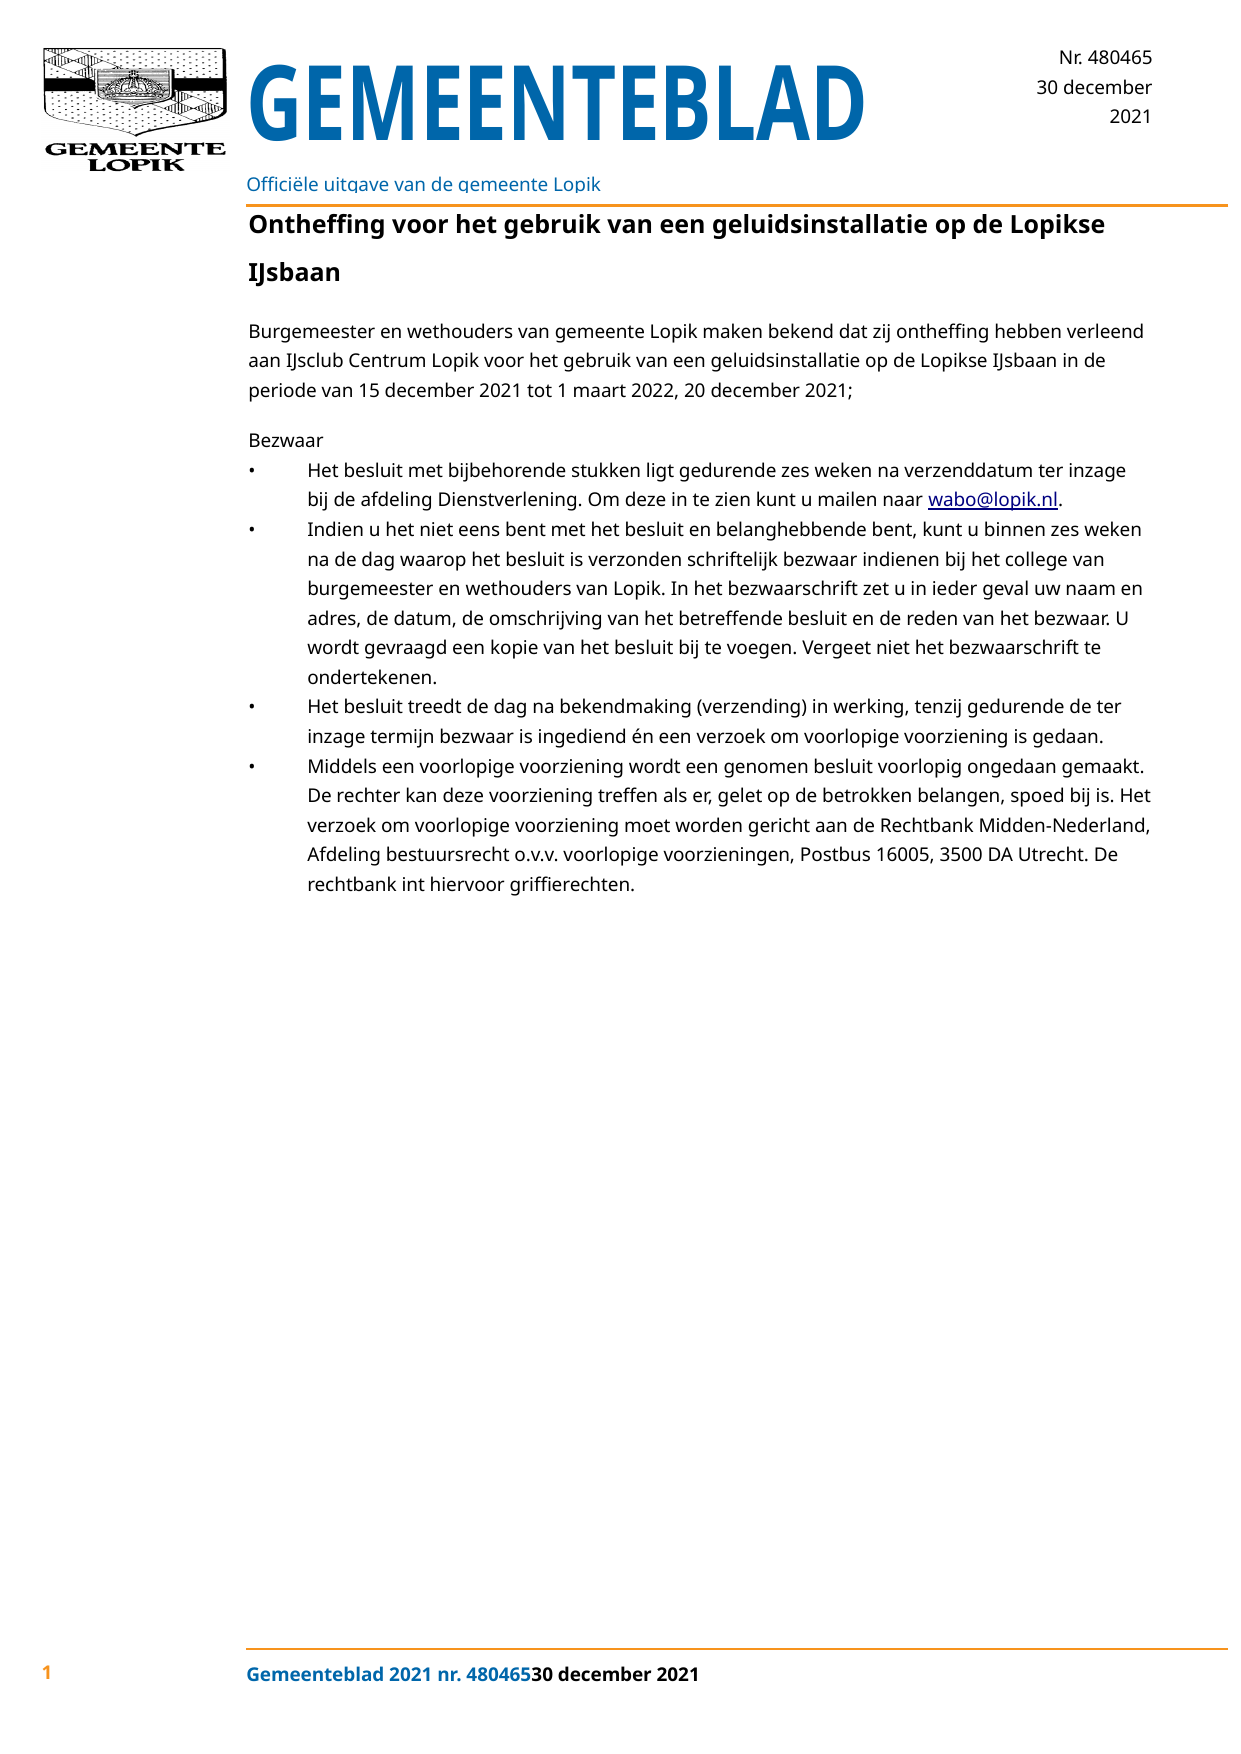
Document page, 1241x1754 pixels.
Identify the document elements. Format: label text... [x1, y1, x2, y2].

text Ontheffing voor het gebruik van een geluidsinstallatie op de Lopikse IJsbaan [248, 207, 1152, 288]
text Bezwaar [248, 427, 1152, 453]
list Het besluit treedt de dag na bekendmaking (verzending) in werking, tenzij gedurende de ter inzage termijn bezwaar is ingediend én een verzoek om voorlopige voorziening is gedaan. [248, 694, 1152, 749]
list Het besluit met bijbehorende stukken ligt gedurende zes weken na verzenddatum ter inzage bij de afdeling Dienstverlening. Om deze in te zien kunt u mailen naar wabo@lopik.nl. [248, 457, 1152, 512]
text Burgemeester en wethouders van gemeente Lopik maken bekend dat zij ontheffing hebben verleend aan IJsclub Centrum Lopik voor het gebruik van een geluidsinstallatie op de Lopikse IJsbaan in de periode van 15 december 2021 tot 1 maart 2022, 20 december 2021; [248, 318, 1152, 403]
picture [41, 47, 231, 172]
list Middels een voorlopige voorziening wordt een genomen besluit voorlopig ongedaan gemaakt. De rechter kan deze voorziening treffen als er, gelet op de betrokken belangen, spoed bij is. Het verzoek om voorlopige voorziening moet worden gericht aan de Rechtbank Midden-Nederland, Afdeling bestuursrecht o.v.v. voorlopige voorzieningen, Postbus 16005, 3500 DA Utrecht. De rechtbank int hiervoor griffierechten. [248, 753, 1152, 897]
list Indien u het niet eens bent met het besluit en belanghebbende bent, kunt u binnen zes weken na de dag waarop het besluit is verzonden schriftelijk bezwaar indienen bij het college van burgemeester en wethouders van Lopik. In het bezwaarschrift zet u in ieder geval uw naam en adres, de datum, de omschrijving van het betreffende besluit en de reden van het bezwaar. U wordt gevraagd een kopie van het besluit bij te voegen. Vergeet niet het bezwaarschrift te ondertekenen. [248, 516, 1152, 690]
